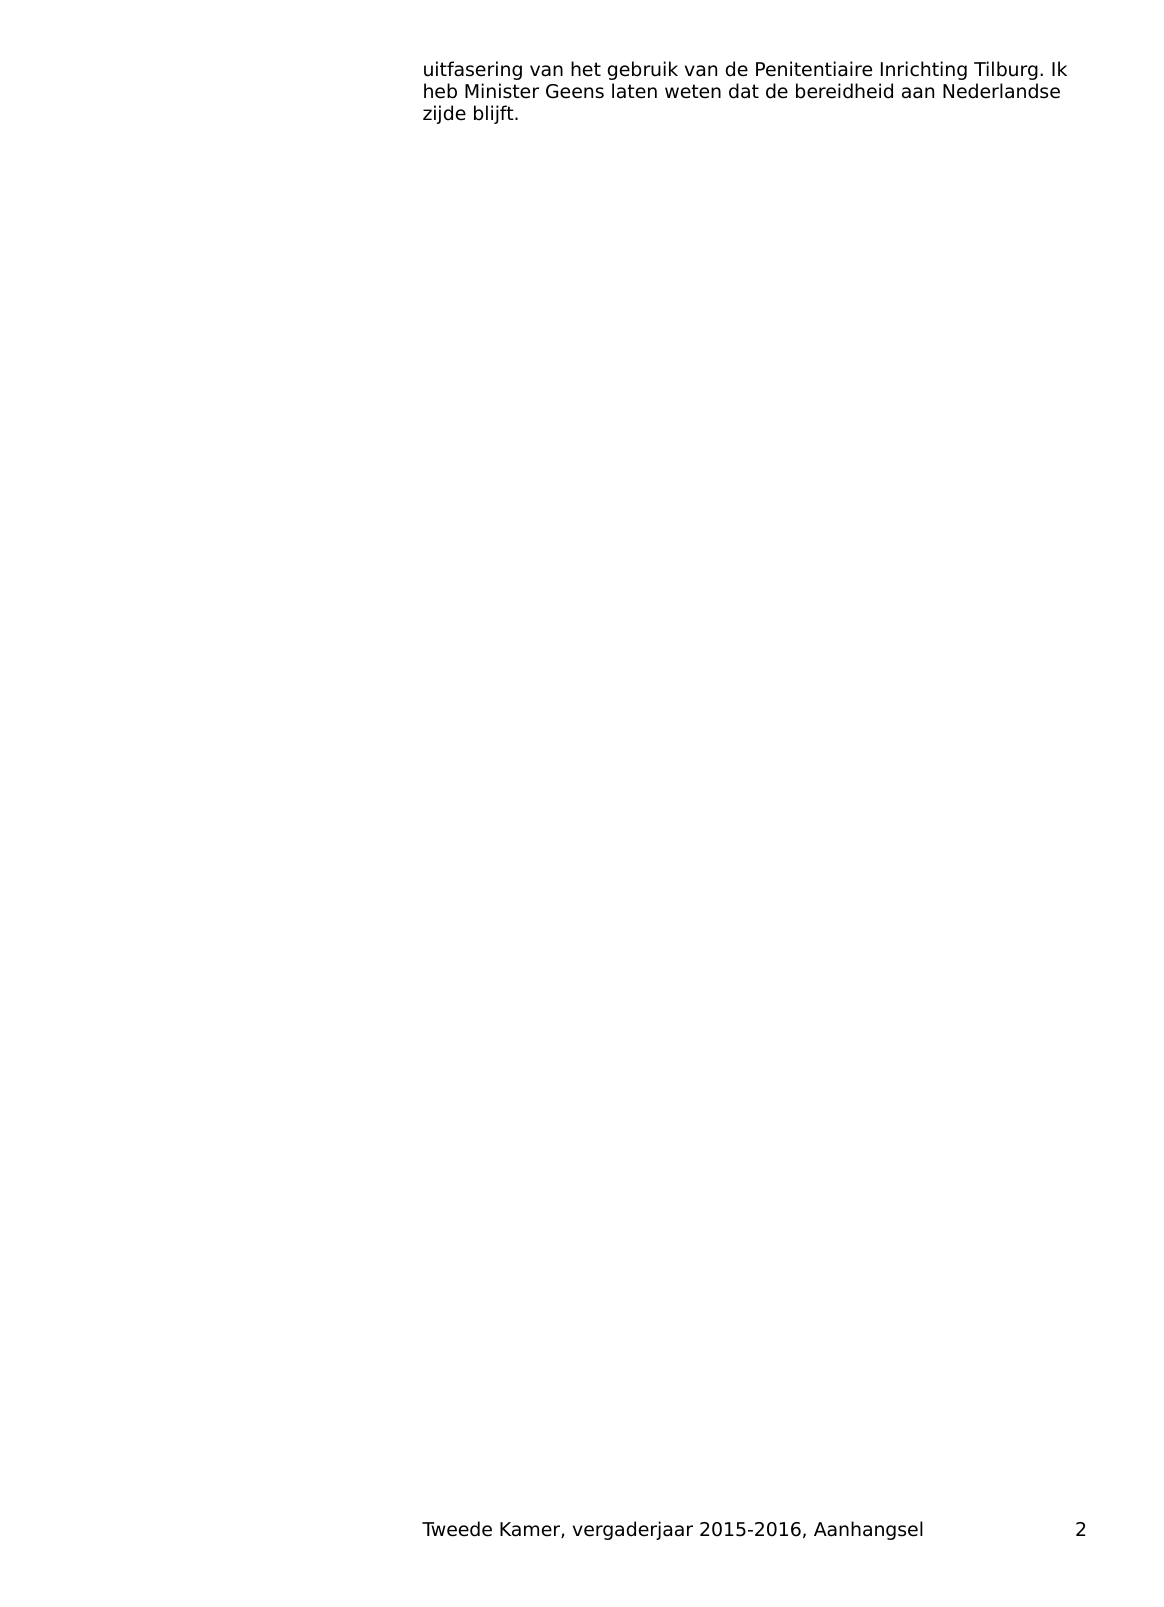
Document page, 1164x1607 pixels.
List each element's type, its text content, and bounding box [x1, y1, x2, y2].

text uitfasering van het gebruik van de Penitentiaire Inrichting Tilburg. Ik heb Minister Geens laten weten dat de bereidheid aan Nederlandse zijde blijft. [422, 59, 1087, 125]
